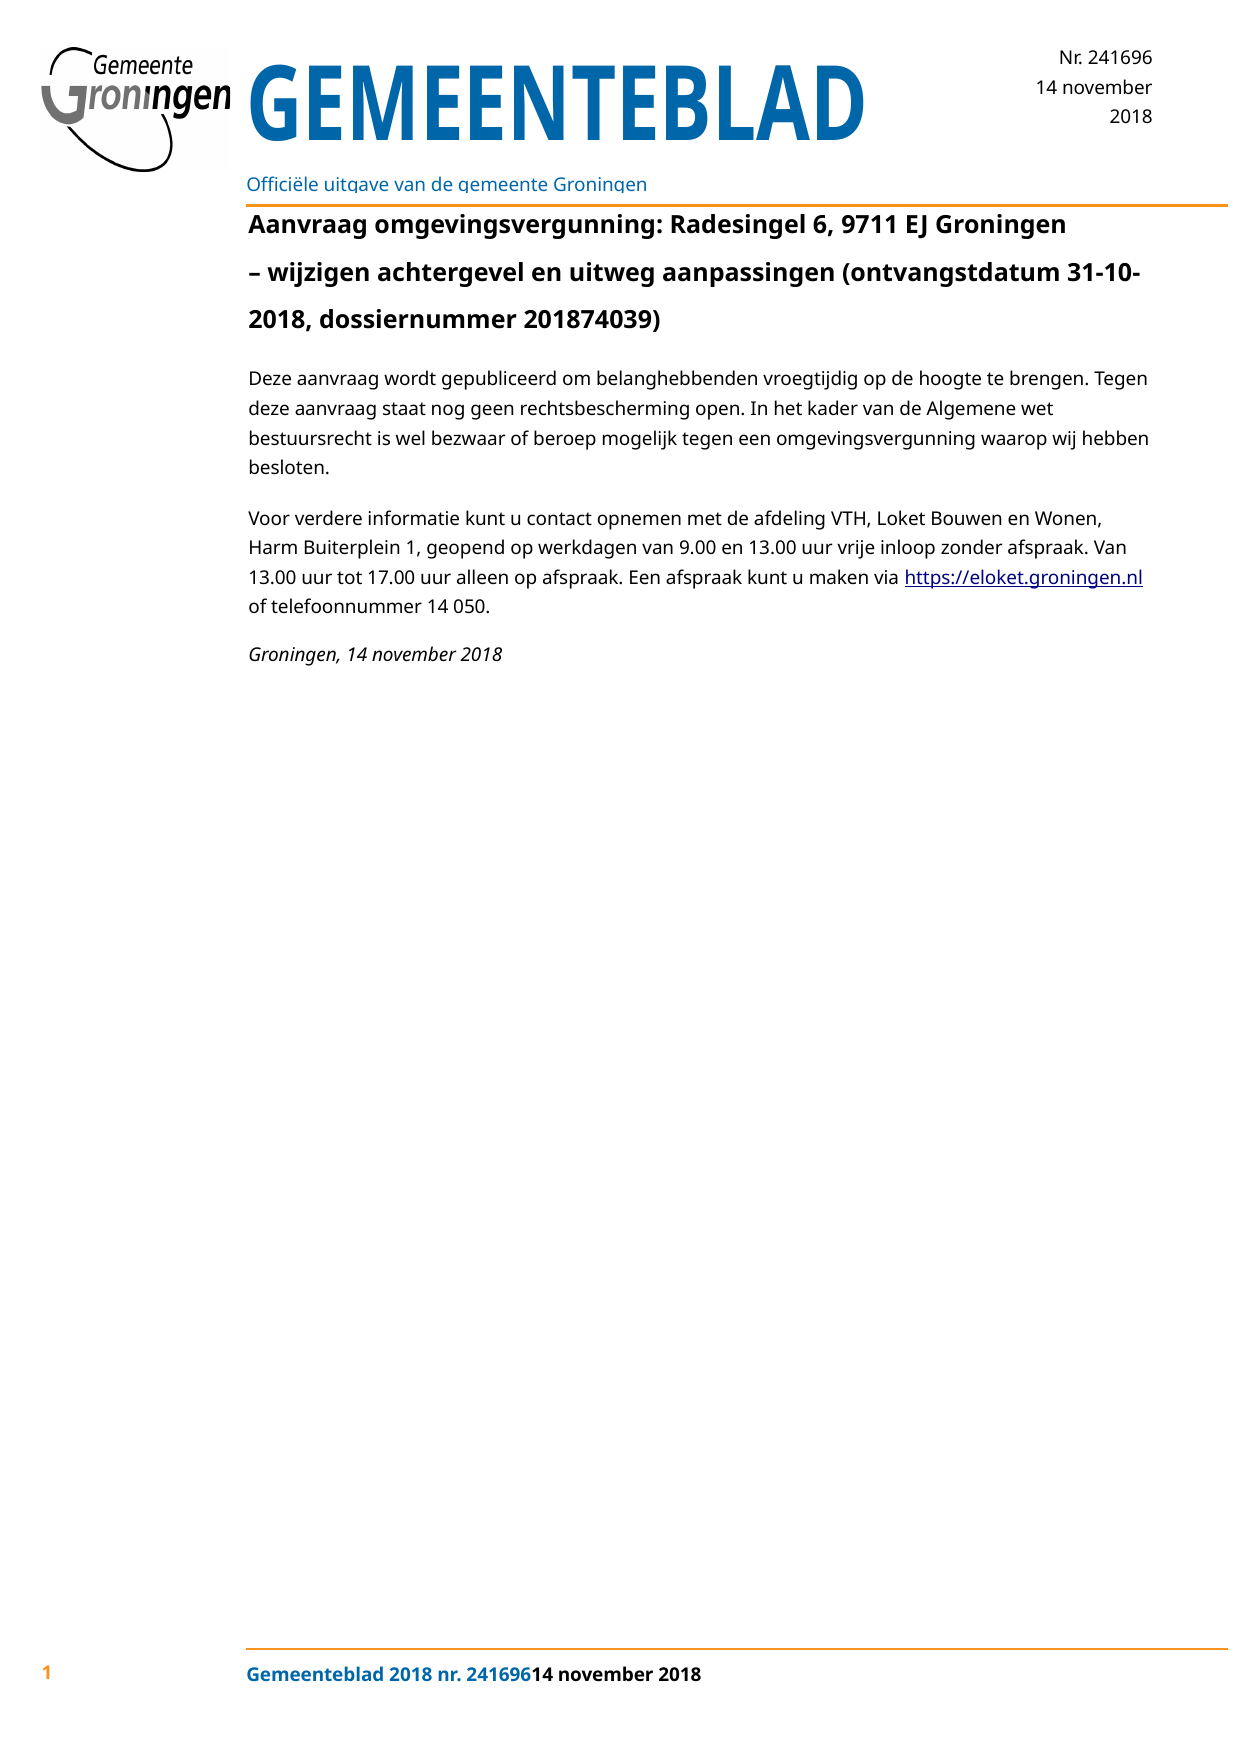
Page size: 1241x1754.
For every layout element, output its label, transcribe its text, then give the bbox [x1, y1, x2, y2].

text Aanvraag omgevingsvergunning: Radesingel 6, 9711 EJ Groningen – wijzigen achtergevel en uitweg aanpassingen (ontvangstdatum 31-10-2018, dossiernummer 201874039) [248, 207, 1152, 336]
picture [41, 47, 231, 172]
text Deze aanvraag wordt gepubliceerd om belanghebbenden vroegtijdig op de hoogte te brengen. Tegen deze aanvraag staat nog geen rechtsbescherming open. In het kader van de Algemene wet bestuursrecht is wel bezwaar of beroep mogelijk tegen een omgevingsvergunning waarop wij hebben besloten. [248, 366, 1152, 480]
text Voor verdere informatie kunt u contact opnemen met de afdeling VTH, Loket Bouwen en Wonen, Harm Buiterplein 1, geopend op werkdagen van 9.00 en 13.00 uur vrije inloop zonder afspraak. Van 13.00 uur tot 17.00 uur alleen op afspraak. Een afspraak kunt u maken via https://eloket.groningen.nl of telefoonnummer 14 050. [248, 505, 1152, 619]
text Groningen, 14 november 2018 [248, 641, 1152, 667]
